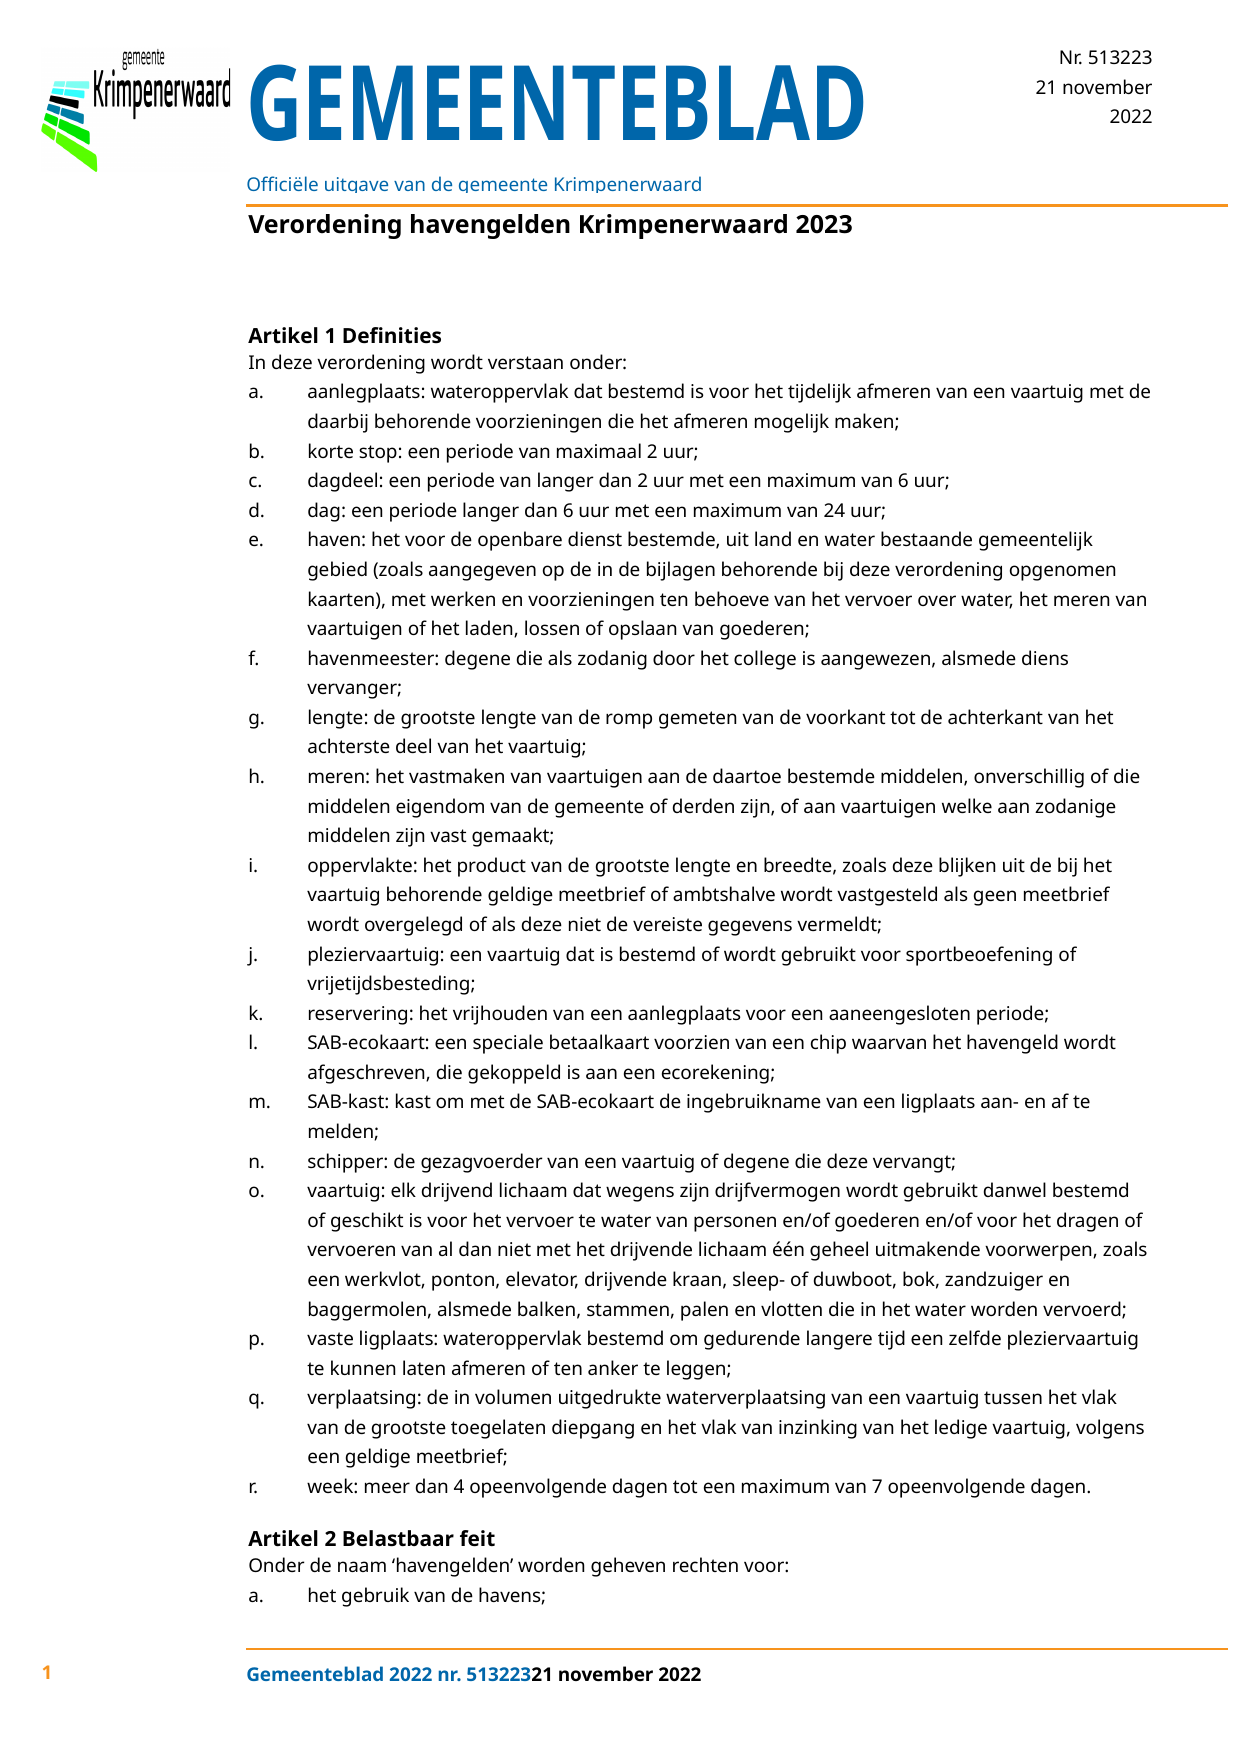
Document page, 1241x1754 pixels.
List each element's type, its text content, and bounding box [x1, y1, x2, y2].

picture [41, 47, 231, 172]
list SAB-kast: kast om met de SAB-ecokaart de ingebruikname van een ligplaats aan- en af te melden; [248, 1089, 1152, 1144]
list dag: een periode langer dan 6 uur met een maximum van 24 uur; [248, 497, 1152, 523]
list haven: het voor de openbare dienst bestemde, uit land en water bestaande gemeentelijk gebied (zoals aangegeven op de in de bijlagen behorende bij deze verordening opgenomen kaarten), met werken en voorzieningen ten behoeve van het vervoer over water, het meren van vaartuigen of het laden, lossen of opslaan van goederen; [248, 527, 1152, 641]
list schipper: de gezagvoerder van een vaartuig of degene die deze vervangt; [248, 1148, 1152, 1174]
list SAB-ecokaart: een speciale betaalkaart voorzien van een chip waarvan het havengeld wordt afgeschreven, die gekoppeld is aan een ecorekening; [248, 1029, 1152, 1085]
list reservering: het vrijhouden van een aanlegplaats voor een aaneengesloten periode; [248, 1000, 1152, 1026]
list korte stop: een periode van maximaal 2 uur; [248, 438, 1152, 464]
list het gebruik van de havens; [248, 1582, 1152, 1607]
list havenmeester: degene die als zodanig door het college is aangewezen, alsmede diens vervanger; [248, 645, 1152, 700]
list vaartuig: elk drijvend lichaam dat wegens zijn drijfvermogen wordt gebruikt danwel bestemd of geschikt is voor het vervoer te water van personen en/of goederen en/of voor het dragen of vervoeren van al dan niet met het drijvende lichaam één geheel uitmakende voorwerpen, zoals een werkvlot, ponton, elevator, drijvende kraan, sleep- of duwboot, bok, zandzuiger en baggermolen, alsmede balken, stammen, palen en vlotten die in het water worden vervoerd; [248, 1177, 1152, 1322]
list lengte: de grootste lengte van de romp gemeten van de voorkant tot de achterkant van het achterste deel van het vaartuig; [248, 704, 1152, 759]
list week: meer dan 4 opeenvolgende dagen tot een maximum van 7 opeenvolgende dagen. [248, 1473, 1152, 1499]
list aanlegplaats: wateroppervlak dat bestemd is voor het tijdelijk afmeren van een vaartuig met de daarbij behorende voorzieningen die het afmeren mogelijk maken; [248, 379, 1152, 434]
list dagdeel: een periode van langer dan 2 uur met een maximum van 6 uur; [248, 467, 1152, 493]
text Artikel 2 Belastbaar feit [248, 1524, 1152, 1552]
text In deze verordening wordt verstaan onder: [248, 349, 1152, 375]
text Verordening havengelden Krimpenerwaard 2023 [248, 207, 1152, 241]
list vaste ligplaats: wateroppervlak bestemd om gedurende langere tijd een zelfde pleziervaartuig te kunnen laten afmeren of ten anker te leggen; [248, 1325, 1152, 1381]
list meren: het vastmaken van vaartuigen aan de daartoe bestemde middelen, onverschillig of die middelen eigendom van de gemeente of derden zijn, of aan vaartuigen welke aan zodanige middelen zijn vast gemaakt; [248, 763, 1152, 848]
text Onder de naam ‘havengelden’ worden geheven rechten voor: [248, 1552, 1152, 1578]
list verplaatsing: de in volumen uitgedrukte waterverplaatsing van een vaartuig tussen het vlak van de grootste toegelaten diepgang en het vlak van inzinking van het ledige vaartuig, volgens een geldige meetbrief; [248, 1384, 1152, 1469]
text Artikel 1 Definities [248, 321, 1152, 349]
list pleziervaartuig: een vaartuig dat is bestemd of wordt gebruikt voor sportbeoefening of vrijetijdsbesteding; [248, 941, 1152, 996]
list oppervlakte: het product van de grootste lengte en breedte, zoals deze blijken uit de bij het vaartuig behorende geldige meetbrief of ambtshalve wordt vastgesteld als geen meetbrief wordt overgelegd of als deze niet de vereiste gegevens vermeldt; [248, 852, 1152, 937]
